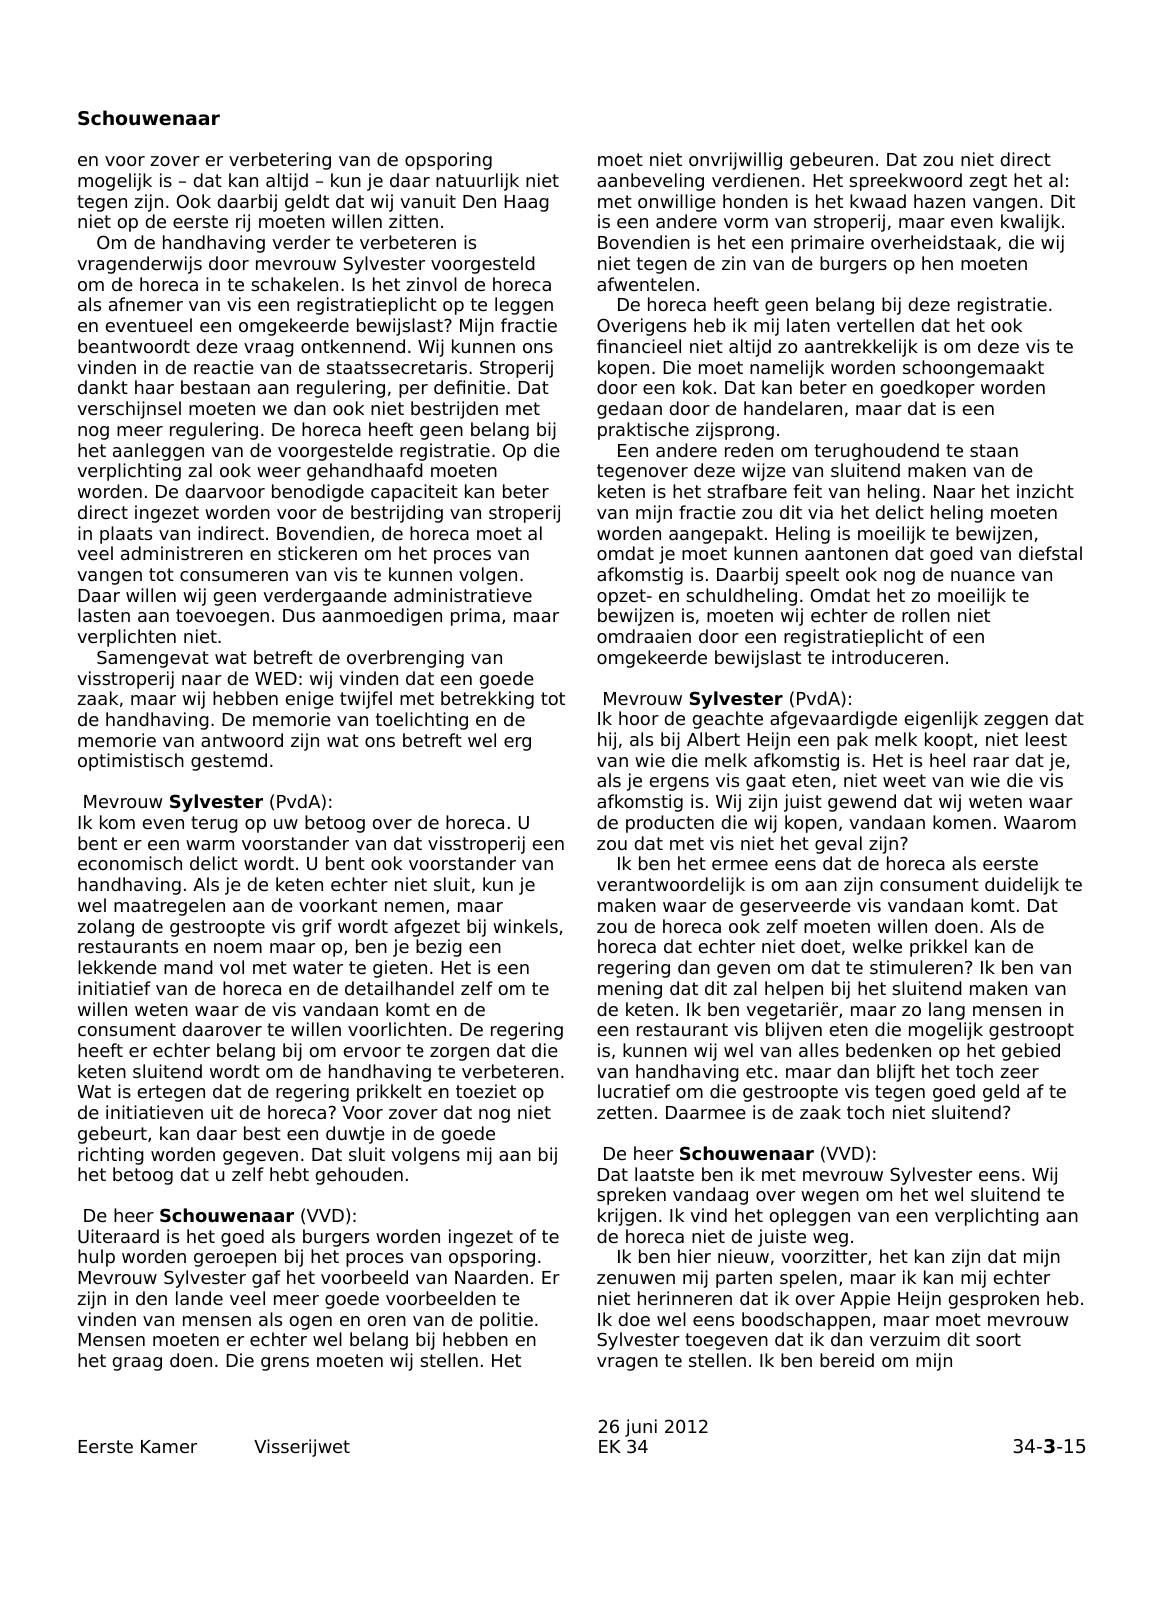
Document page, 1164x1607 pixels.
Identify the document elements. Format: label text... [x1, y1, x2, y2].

text Ik ben het ermee eens dat de horeca als eerste verantwoordelijk is om aan zijn consument duidelijk te maken waar de geserveerde vis vandaan komt. Dat zou de horeca ook zelf moeten willen doen. Als de horeca dat echter niet doet, welke prikkel kan de regering dan geven om dat te stimuleren? Ik ben van mening dat dit zal helpen bij het sluitend maken van de keten. Ik ben vegetariër, maar zo lang mensen in een restaurant vis blijven eten die mogelijk gestroopt is, kunnen wij wel van alles bedenken op het gebied van handhaving etc. maar dan blijft het toch zeer lucratief om die gestroopte vis tegen goed geld af te zetten. Daarmee is de zaak toch niet sluitend? [596, 854, 1087, 1124]
text en voor zover er verbetering van de opsporing mogelijk is – dat kan altijd – kun je daar natuurlijk niet tegen zijn. Ook daarbij geldt dat wij vanuit Den Haag niet op de eerste rij moeten willen zitten. [77, 150, 567, 233]
text Ik ben hier nieuw, voorzitter, het kan zijn dat mijn zenuwen mij parten spelen, maar ik kan mij echter niet herinneren dat ik over Appie Heijn gesproken heb. Ik doe wel eens boodschappen, maar moet mevrouw Sylvester toegeven dat ik dan verzuim dit soort vragen te stellen. Ik ben bereid om mijn [596, 1247, 1087, 1372]
text Een andere reden om terughoudend te staan tegenover deze wijze van sluitend maken van de keten is het strafbare feit van heling. Naar het inzicht van mijn fractie zou dit via het delict heling moeten worden aangepakt. Heling is moeilijk te bewijzen, omdat je moet kunnen aantonen dat goed van diefstal afkomstig is. Daarbij speelt ook nog de nuance van opzet- en schuldheling. Omdat het zo moeilijk te bewijzen is, moeten wij echter de rollen niet omdraaien door een registratieplicht of een omgekeerde bewijslast te introduceren. [596, 440, 1087, 668]
text De heer Schouwenaar (VVD): [596, 1144, 1087, 1164]
text Om de handhaving verder te verbeteren is vragenderwijs door mevrouw Sylvester voorgesteld om de horeca in te schakelen. Is het zinvol de horeca als afnemer van vis een registratieplicht op te leggen en eventueel een omgekeerde bewijslast? Mijn fractie beantwoordt deze vraag ontkennend. Wij kunnen ons vinden in de reactie van de staatssecretaris. Stroperij dankt haar bestaan aan regulering, per definitie. Dat verschijnsel moeten we dan ook niet bestrijden met nog meer regulering. De horeca heeft geen belang bij het aanleggen van de voorgestelde registratie. Op die verplichting zal ook weer gehandhaafd moeten worden. De daarvoor benodigde capaciteit kan beter direct ingezet worden voor de bestrijding van stroperij in plaats van indirect. Bovendien, de horeca moet al veel administreren en stickeren om het proces van vangen tot consumeren van vis te kunnen volgen. Daar willen wij geen verdergaande administratieve lasten aan toevoegen. Dus aanmoedigen prima, maar verplichten niet. [77, 233, 567, 648]
text Ik kom even terug op uw betoog over de horeca. U bent er een warm voorstander van dat visstroperij een economisch delict wordt. U bent ook voorstander van handhaving. Als je de keten echter niet sluit, kun je wel maatregelen aan de voorkant nemen, maar zolang de gestroopte vis grif wordt afgezet bij winkels, restaurants en noem maar op, ben je bezig een lekkende mand vol met water te gieten. Het is een initiatief van de horeca en de detailhandel zelf om te willen weten waar de vis vandaan komt en de consument daarover te willen voorlichten. De regering heeft er echter belang bij om ervoor te zorgen dat die keten sluitend wordt om de handhaving te verbeteren. Wat is ertegen dat de regering prikkelt en toeziet op de initiatieven uit de horeca? Voor zover dat nog niet gebeurt, kan daar best een duwtje in de goede richting worden gegeven. Dat sluit volgens mij aan bij het betoog dat u zelf hebt gehouden. [77, 813, 567, 1186]
text Mevrouw Sylvester (PvdA): [596, 688, 1087, 709]
text De horeca heeft geen belang bij deze registratie. Overigens heb ik mij laten vertellen dat het ook financieel niet altijd zo aantrekkelijk is om deze vis te kopen. Die moet namelijk worden schoongemaakt door een kok. Dat kan beter en goedkoper worden gedaan door de handelaren, maar dat is een praktische zijsprong. [596, 295, 1087, 440]
text Samengevat wat betreft de overbrenging van visstroperij naar de WED: wij vinden dat een goede zaak, maar wij hebben enige twijfel met betrekking tot de handhaving. De memorie van toelichting en de memorie van antwoord zijn wat ons betreft wel erg optimistisch gestemd. [77, 648, 567, 772]
text Uiteraard is het goed als burgers worden ingezet of te hulp worden geroepen bij het proces van opsporing. Mevrouw Sylvester gaf het voorbeeld van Naarden. Er zijn in den lande veel meer goede voorbeelden te vinden van mensen als ogen en oren van de politie. Mensen moeten er echter wel belang bij hebben en het graag doen. Die grens moeten wij stellen. Het [77, 1227, 567, 1372]
text De heer Schouwenaar (VVD): [77, 1206, 567, 1227]
text moet niet onvrijwillig gebeuren. Dat zou niet direct aanbeveling verdienen. Het spreekwoord zegt het al: met onwillige honden is het kwaad hazen vangen. Dit is een andere vorm van stroperij, maar even kwalijk. Bovendien is het een primaire overheidstaak, die wij niet tegen de zin van de burgers op hen moeten afwentelen. [596, 150, 1087, 295]
text Mevrouw Sylvester (PvdA): [77, 792, 567, 813]
text Ik hoor de geachte afgevaardigde eigenlijk zeggen dat hij, als bij Albert Heijn een pak melk koopt, niet leest van wie die melk afkomstig is. Het is heel raar dat je, als je ergens vis gaat eten, niet weet van wie die vis afkomstig is. Wij zijn juist gewend dat wij weten waar de producten die wij kopen, vandaan komen. Waarom zou dat met vis niet het geval zijn? [596, 709, 1087, 854]
text Dat laatste ben ik met mevrouw Sylvester eens. Wij spreken vandaag over wegen om het wel sluitend te krijgen. Ik vind het opleggen van een verplichting aan de horeca niet de juiste weg. [596, 1164, 1087, 1247]
